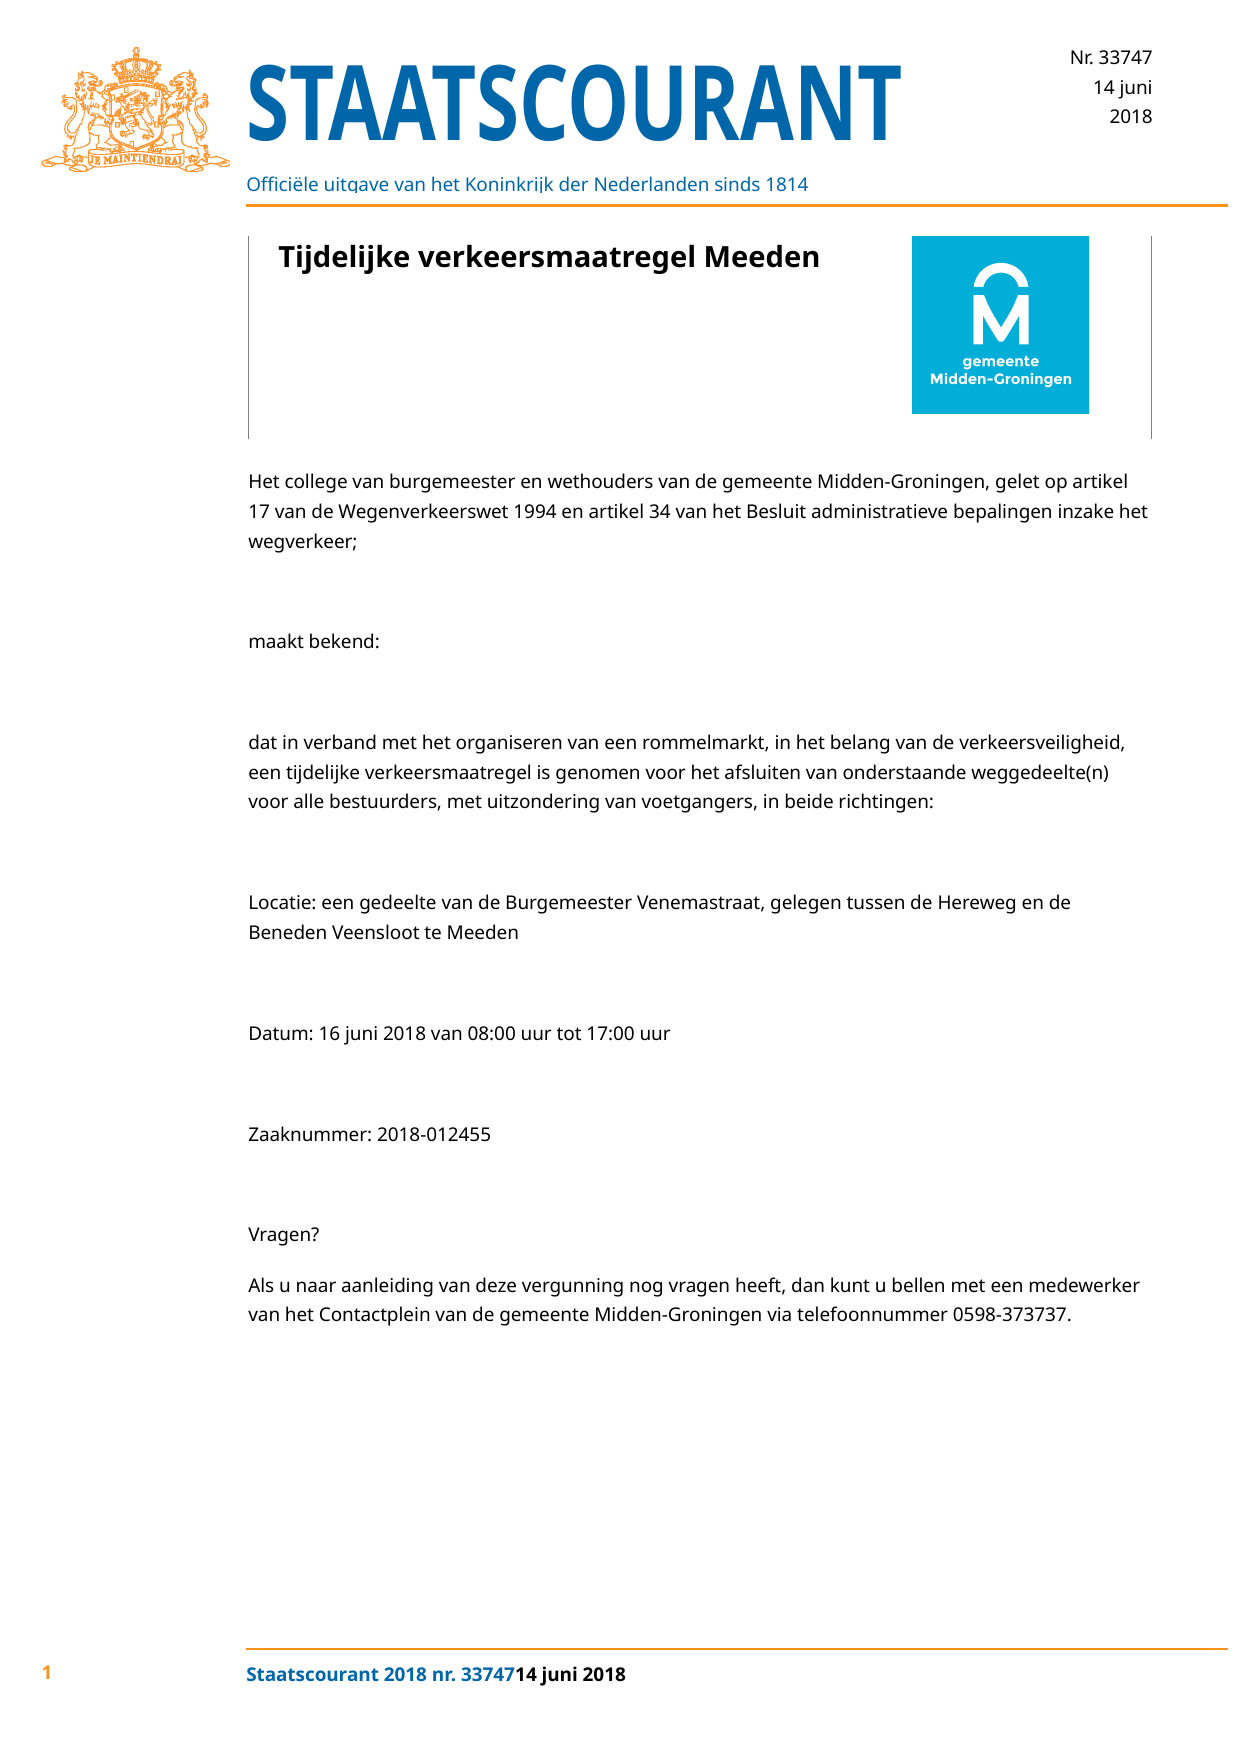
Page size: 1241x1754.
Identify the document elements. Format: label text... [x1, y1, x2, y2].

picture [983, 359, 989, 366]
text Datum: 16 juni 2018 van 08:00 uur tot 17:00 uur [248, 1020, 1152, 1046]
picture [975, 264, 1027, 286]
picture [974, 296, 1028, 344]
text maakt bekend: [248, 629, 1152, 654]
text Locatie: een gedeelte van de Burgemeester Venemastraat, gelegen tussen de Hereweg en de Beneden Veensloot te Meeden [248, 889, 1152, 945]
picture [932, 374, 942, 383]
text Het college van burgemeester en wethouders van de gemeente Midden-Groningen, gelet op artikel 17 van de Wegenverkeerswet 1994 en artikel 34 van het Besluit administratieve bepalingen inzake het wegverkeer; [248, 469, 1152, 553]
text Zaaknummer: 2018-012455 [248, 1121, 1152, 1146]
picture [1046, 377, 1052, 385]
text Vragen? [248, 1222, 1152, 1247]
table_header [850, 236, 912, 413]
table_header Tijdelijke verkeersmaatregel Meeden [249, 236, 850, 439]
picture [41, 47, 231, 172]
text Als u naar aanleiding van deze vergunning nog vragen heeft, dan kunt u bellen met een medewerker van het Contactplein van de gemeente Midden-Groningen via telefoonnummer 0598-373737. [248, 1272, 1152, 1327]
text dat in verband met het organiseren van een rommelmarkt, in het belang van de verkeersveiligheid, een tijdelijke verkeersmaatregel is genomen voor het afsluiten van onderstaande weggedeelte(n) voor alle bestuurders, met uitzondering van voetgangers, in beide richtingen: [248, 729, 1152, 814]
table_header [1090, 236, 1151, 413]
picture [964, 359, 971, 368]
table_header [850, 414, 1151, 439]
